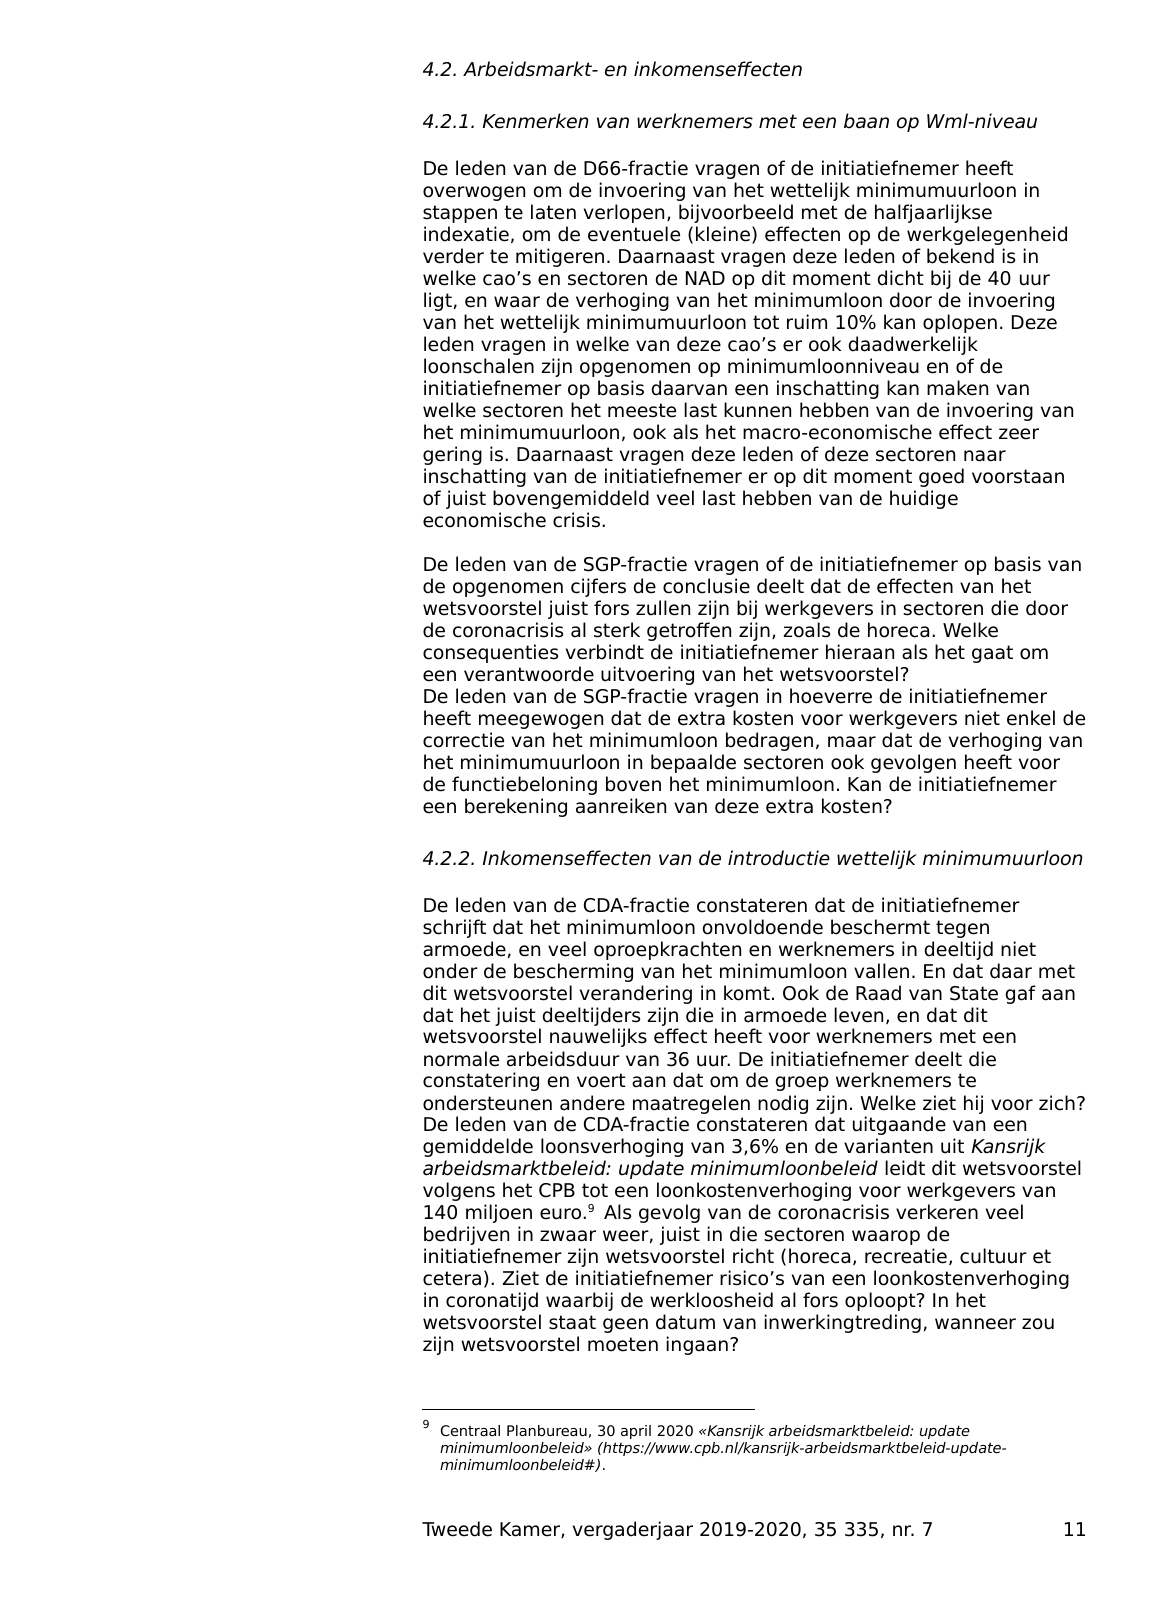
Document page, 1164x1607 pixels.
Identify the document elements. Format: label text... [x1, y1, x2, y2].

text De leden van de CDA-fractie constateren dat de initiatiefnemer schrijft dat het minimumloon onvoldoende beschermt tegen armoede, en veel oproepkrachten en werknemers in deeltijd niet onder de bescherming van het minimumloon vallen. En dat daar met dit wetsvoorstel verandering in komt. Ook de Raad van State gaf aan dat het juist deeltijders zijn die in armoede leven, en dat dit wetsvoorstel nauwelijks effect heeft voor werknemers met een normale arbeidsduur van 36 uur. De initiatiefnemer deelt die constatering en voert aan dat om de groep werknemers te ondersteunen andere maatregelen nodig zijn. Welke ziet hij voor zich? [422, 894, 1087, 1114]
subtitle 4.2.1. Kenmerken van werknemers met een baan op Wml-niveau [422, 111, 1087, 133]
text De leden van de SGP-fractie vragen of de initiatiefnemer op basis van de opgenomen cijfers de conclusie deelt dat de effecten van het wetsvoorstel juist fors zullen zijn bij werkgevers in sectoren die door de coronacrisis al sterk getroffen zijn, zoals de horeca. Welke consequenties verbindt de initiatiefnemer hieraan als het gaat om een verantwoorde uitvoering van het wetsvoorstel? [422, 554, 1087, 686]
subtitle 4.2. Arbeidsmarkt- en inkomenseffecten [422, 59, 1087, 81]
text De leden van de SGP-fractie vragen in hoeverre de initiatiefnemer heeft meegewogen dat de extra kosten voor werkgevers niet enkel de correctie van het minimumloon bedragen, maar dat de verhoging van het minimumuurloon in bepaalde sectoren ook gevolgen heeft voor de functiebeloning boven het minimumloon. Kan de initiatiefnemer een berekening aanreiken van deze extra kosten? [422, 686, 1087, 818]
text Centraal Planbureau, 30 april 2020 «Kansrijk arbeidsmarktbeleid: update minimumloonbeleid» (https://www.cpb.nl/kansrijk-arbeidsmarktbeleid-update-minimumloonbeleid#). [422, 1418, 1087, 1474]
text De leden van de D66-fractie vragen of de initiatiefnemer heeft overwogen om de invoering van het wettelijk minimumuurloon in stappen te laten verlopen, bijvoorbeeld met de halfjaarlijkse indexatie, om de eventuele (kleine) effecten op de werkgelegenheid verder te mitigeren. Daarnaast vragen deze leden of bekend is in welke cao’s en sectoren de NAD op dit moment dicht bij de 40 uur ligt, en waar de verhoging van het minimumloon door de invoering van het wettelijk minimumuurloon tot ruim 10% kan oplopen. Deze leden vragen in welke van deze cao’s er ook daadwerkelijk loonschalen zijn opgenomen op minimumloonniveau en of de initiatiefnemer op basis daarvan een inschatting kan maken van welke sectoren het meeste last kunnen hebben van de invoering van het minimumuurloon, ook als het macro-economische effect zeer gering is. Daarnaast vragen deze leden of deze sectoren naar inschatting van de initiatiefnemer er op dit moment goed voorstaan of juist bovengemiddeld veel last hebben van de huidige economische crisis. [422, 158, 1087, 532]
subtitle 4.2.2. Inkomenseffecten van de introductie wettelijk minimumuurloon [422, 848, 1087, 869]
text De leden van de CDA-fractie constateren dat uitgaande van een gemiddelde loonsverhoging van 3,6% en de varianten uit Kansrijk arbeidsmarktbeleid: update minimumloonbeleid leidt dit wetsvoorstel volgens het CPB tot een loonkostenverhoging voor werkgevers van 140 miljoen euro. Als gevolg van de coronacrisis verkeren veel bedrijven in zwaar weer, juist in die sectoren waarop de initiatiefnemer zijn wetsvoorstel richt (horeca, recreatie, cultuur et cetera). Ziet de initiatiefnemer risico’s van een loonkostenverhoging in coronatijd waarbij de werkloosheid al fors oploopt? In het wetsvoorstel staat geen datum van inwerkingtreding, wanneer zou zijn wetsvoorstel moeten ingaan? [422, 1114, 1087, 1356]
